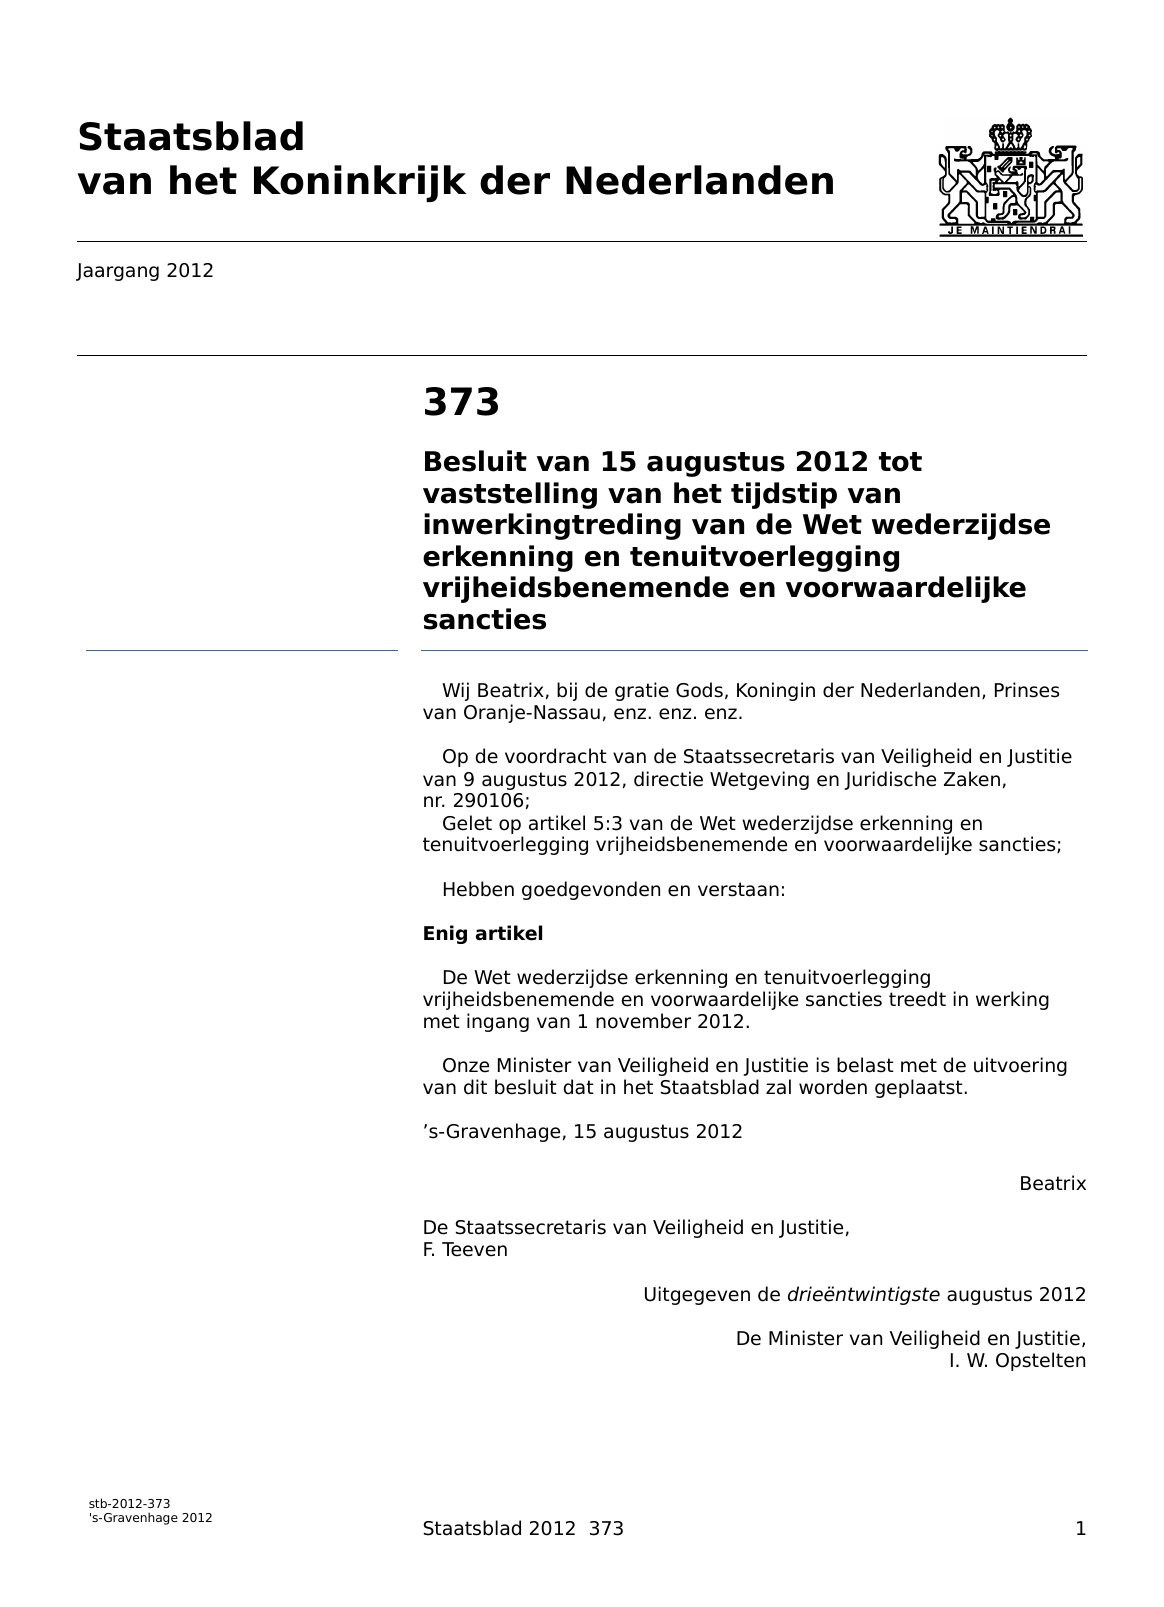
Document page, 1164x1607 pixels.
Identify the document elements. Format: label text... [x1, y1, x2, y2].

text Beatrix [422, 1173, 1087, 1195]
subtitle 373 [422, 381, 1087, 424]
text stb-2012-373 [88, 1497, 323, 1511]
table_header [886, 100, 1087, 241]
table_header Staatsblad van het Koninkrijk der Nederlanden [77, 100, 886, 241]
text Hebben goedgevonden en verstaan: [422, 878, 1087, 901]
picture [936, 115, 1087, 240]
text Wij Beatrix, bij de gratie Gods, Koningin der Nederlanden, Prinses van Oranje-Nassau, enz. enz. enz. [422, 680, 1087, 724]
text Uitgegeven de drieëntwintigste augustus 2012 [422, 1283, 1087, 1305]
subtitle Enig artikel [422, 923, 1087, 945]
text De Staatssecretaris van Veiligheid en Justitie, F. Teeven [422, 1217, 1087, 1261]
text ’s-Gravenhage, 15 augustus 2012 [422, 1121, 1087, 1143]
text 's-Gravenhage 2012 [88, 1511, 323, 1525]
text Op de voordracht van de Staatssecretaris van Veiligheid en Justitie van 9 augustus 2012, directie Wetgeving en Juridische Zaken, nr. 290106; [422, 746, 1087, 812]
text Besluit van 15 augustus 2012 tot vaststelling van het tijdstip van inwerkingtreding van de Wet wederzijdse erkenning en tenuitvoerlegging vrijheidsbenemende en voorwaardelijke sancties [422, 447, 1087, 636]
table_cell Jaargang 2012 [77, 242, 1087, 355]
text De Wet wederzijdse erkenning en tenuitvoerlegging vrijheidsbenemende en voorwaardelijke sancties treedt in werking met ingang van 1 november 2012. [422, 967, 1087, 1033]
text Onze Minister van Veiligheid en Justitie is belast met de uitvoering van dit besluit dat in het Staatsblad zal worden geplaatst. [422, 1055, 1087, 1099]
text Gelet op artikel 5:3 van de Wet wederzijdse erkenning en tenuitvoerlegging vrijheidsbenemende en voorwaardelijke sancties; [422, 812, 1087, 856]
text De Minister van Veiligheid en Justitie, I. W. Opstelten [422, 1328, 1087, 1372]
